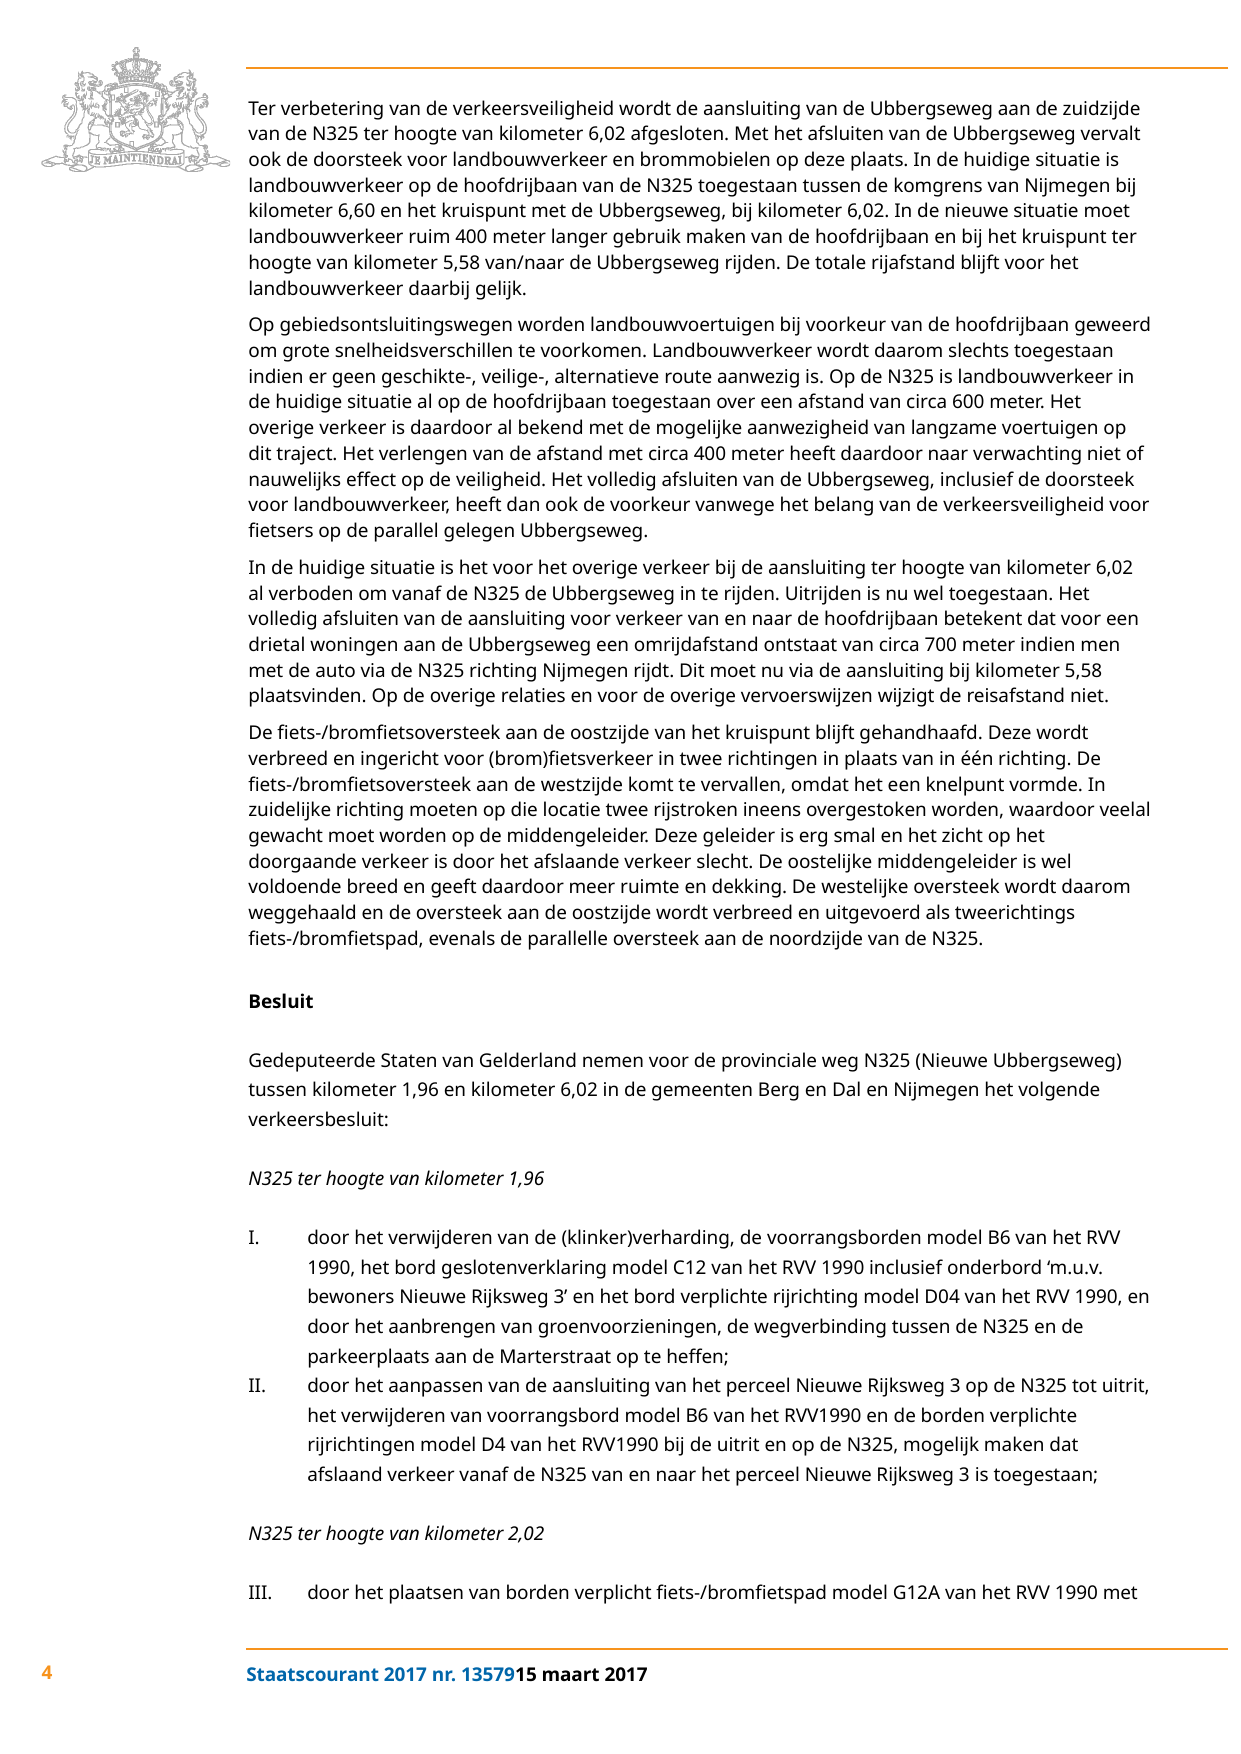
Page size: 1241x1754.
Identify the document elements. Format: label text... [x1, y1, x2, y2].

picture [41, 47, 231, 172]
text Ter verbetering van de verkeersveiligheid wordt de aansluiting van de Ubbergseweg aan de zuidzijde van de N325 ter hoogte van kilometer 6,02 afgesloten. Met het afsluiten van de Ubbergseweg vervalt ook de doorsteek voor landbouwverkeer en brommobielen op deze plaats. In de huidige situatie is landbouwverkeer op de hoofdrijbaan van de N325 toegestaan tussen de komgrens van Nijmegen bij kilometer 6,60 en het kruispunt met de Ubbergseweg, bij kilometer 6,02. In de nieuwe situatie moet landbouwverkeer ruim 400 meter langer gebruik maken van de hoofdrijbaan en bij het kruispunt ter hoogte van kilometer 5,58 van/naar de Ubbergseweg rijden. De totale rijafstand blijft voor het landbouwverkeer daarbij gelijk. [248, 95, 1152, 301]
text N325 ter hoogte van kilometer 1,96 [248, 1165, 1152, 1191]
list door het plaatsen van borden verplicht fiets-/bromfietspad model G12A van het RVV 1990 met [248, 1579, 1152, 1605]
text Op gebiedsontsluitingswegen worden landbouwvoertuigen bij voorkeur van de hoofdrijbaan geweerd om grote snelheidsverschillen te voorkomen. Landbouwverkeer wordt daarom slechts toegestaan indien er geen geschikte-, veilige-, alternatieve route aanwezig is. Op de N325 is landbouwverkeer in de huidige situatie al op de hoofdrijbaan toegestaan over een afstand van circa 600 meter. Het overige verkeer is daardoor al bekend met de mogelijke aanwezigheid van langzame voertuigen op dit traject. Het verlengen van de afstand met circa 400 meter heeft daardoor naar verwachting niet of nauwelijks effect op de veiligheid. Het volledig afsluiten van de Ubbergseweg, inclusief de doorsteek voor landbouwverkeer, heeft dan ook de voorkeur vanwege het belang van de verkeersveiligheid voor fietsers op de parallel gelegen Ubbergseweg. [248, 312, 1152, 543]
text N325 ter hoogte van kilometer 2,02 [248, 1520, 1152, 1546]
text In de huidige situatie is het voor het overige verkeer bij de aansluiting ter hoogte van kilometer 6,02 al verboden om vanaf de N325 de Ubbergseweg in te rijden. Uitrijden is nu wel toegestaan. Het volledig afsluiten van de aansluiting voor verkeer van en naar de hoofdrijbaan betekent dat voor een drietal woningen aan de Ubbergseweg een omrijdafstand ontstaat van circa 700 meter indien men met de auto via de N325 richting Nijmegen rijdt. Dit moet nu via de aansluiting bij kilometer 5,58 plaatsvinden. Op de overige relaties en voor de overige vervoerswijzen wijzigt de reisafstand niet. [248, 554, 1152, 708]
list door het aanpassen van de aansluiting van het perceel Nieuwe Rijksweg 3 op de N325 tot uitrit, het verwijderen van voorrangsbord model B6 van het RVV1990 en de borden verplichte rijrichtingen model D4 van het RVV1990 bij de uitrit en op de N325, mogelijk maken dat afslaand verkeer vanaf de N325 van en naar het perceel Nieuwe Rijksweg 3 is toegestaan; [248, 1372, 1152, 1487]
text De fiets-/bromfietsoversteek aan de oostzijde van het kruispunt blijft gehandhaafd. Deze wordt verbreed en ingericht voor (brom)fietsverkeer in twee richtingen in plaats van in één richting. De fiets-/bromfietsoversteek aan de westzijde komt te vervallen, omdat het een knelpunt vormde. In zuidelijke richting moeten op die locatie twee rijstroken ineens overgestoken worden, waardoor veelal gewacht moet worden op de middengeleider. Deze geleider is erg smal en het zicht op het doorgaande verkeer is door het afslaande verkeer slecht. De oostelijke middengeleider is wel voldoende breed en geeft daardoor meer ruimte en dekking. De westelijke oversteek wordt daarom weggehaald en de oversteek aan de oostzijde wordt verbreed en uitgevoerd als tweerichtings fiets-/bromfietspad, evenals de parallelle oversteek aan de noordzijde van de N325. [248, 719, 1152, 951]
text Gedeputeerde Staten van Gelderland nemen voor de provinciale weg N325 (Nieuwe Ubbergseweg) tussen kilometer 1,96 en kilometer 6,02 in de gemeenten Berg en Dal en Nijmegen het volgende verkeersbesluit: [248, 1047, 1152, 1132]
list door het verwijderen van de (klinker)verharding, de voorrangsborden model B6 van het RVV 1990, het bord geslotenverklaring model C12 van het RVV 1990 inclusief onderbord ‘m.u.v. bewoners Nieuwe Rijksweg 3’ en het bord verplichte rijrichting model D04 van het RVV 1990, en door het aanbrengen van groenvoorzieningen, de wegverbinding tussen de N325 en de parkeerplaats aan de Marterstraat op te heffen; [248, 1224, 1152, 1369]
text Besluit [248, 988, 1152, 1014]
